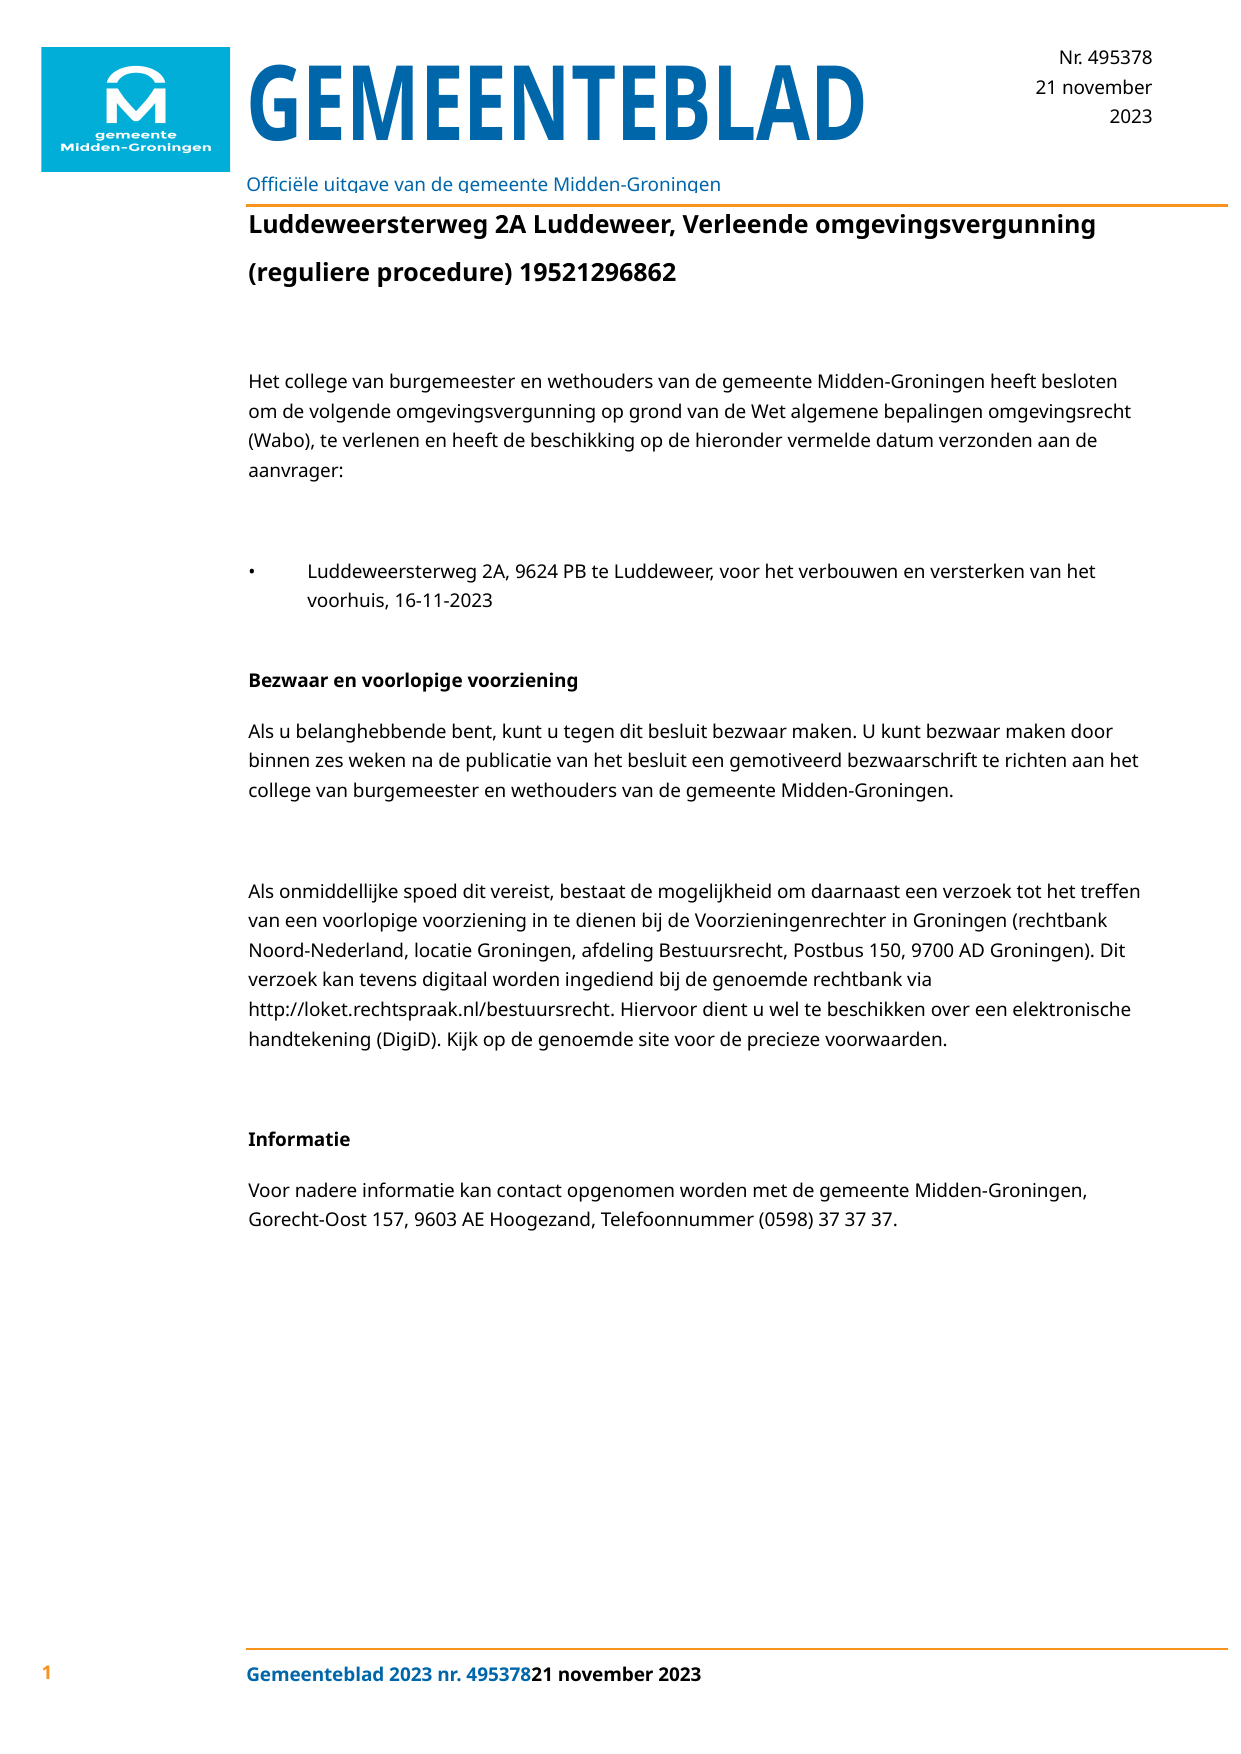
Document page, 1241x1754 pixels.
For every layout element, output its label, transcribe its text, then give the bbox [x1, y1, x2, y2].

text Luddeweersterweg 2A Luddeweer, Verleende omgevingsvergunning (reguliere procedure) 19521296862 [248, 207, 1152, 288]
text Voor nadere informatie kan contact opgenomen worden met de gemeente Midden-Groningen, Gorecht-Oost 157, 9603 AE Hoogezand, Telefoonnummer (0598) 37 37 37. [248, 1177, 1152, 1232]
text Bezwaar en voorlopige voorziening [248, 667, 1152, 693]
list Luddeweersterweg 2A, 9624 PB te Luddeweer, voor het verbouwen en versterken van het voorhuis, 16-11-2023 [248, 558, 1152, 613]
text Als onmiddellijke spoed dit vereist, bestaat de mogelijkheid om daarnaast een verzoek tot het treffen van een voorlopige voorziening in te dienen bij de Voorzieningenrechter in Groningen (rechtbank Noord-Nederland, locatie Groningen, afdeling Bestuursrecht, Postbus 150, 9700 AD Groningen). Dit verzoek kan tevens digitaal worden ingediend bij de genoemde rechtbank via http://loket.rechtspraak.nl/bestuursrecht. Hiervoor dient u wel te beschikken over een elektronische handtekening (DigiD). Kijk op de genoemde site voor de precieze voorwaarden. [248, 878, 1152, 1052]
picture [108, 66, 164, 82]
text Informatie [248, 1127, 1152, 1152]
text Als u belanghebbende bent, kunt u tegen dit besluit bezwaar maken. U kunt bezwaar maken door binnen zes weken na de publicatie van het besluit een gemotiveerd bezwaarschrift te richten aan het college van burgemeester en wethouders van de gemeente Midden-Groningen. [248, 718, 1152, 803]
text Het college van burgemeester en wethouders van de gemeente Midden-Groningen heeft besloten om de volgende omgevingsvergunning op grond van de Wet algemene bepalingen omgevingsrecht (Wabo), te verlenen en heeft de beschikking op de hieronder vermelde datum verzonden aan de aanvrager: [248, 368, 1152, 483]
picture [184, 146, 190, 153]
picture [107, 89, 165, 122]
